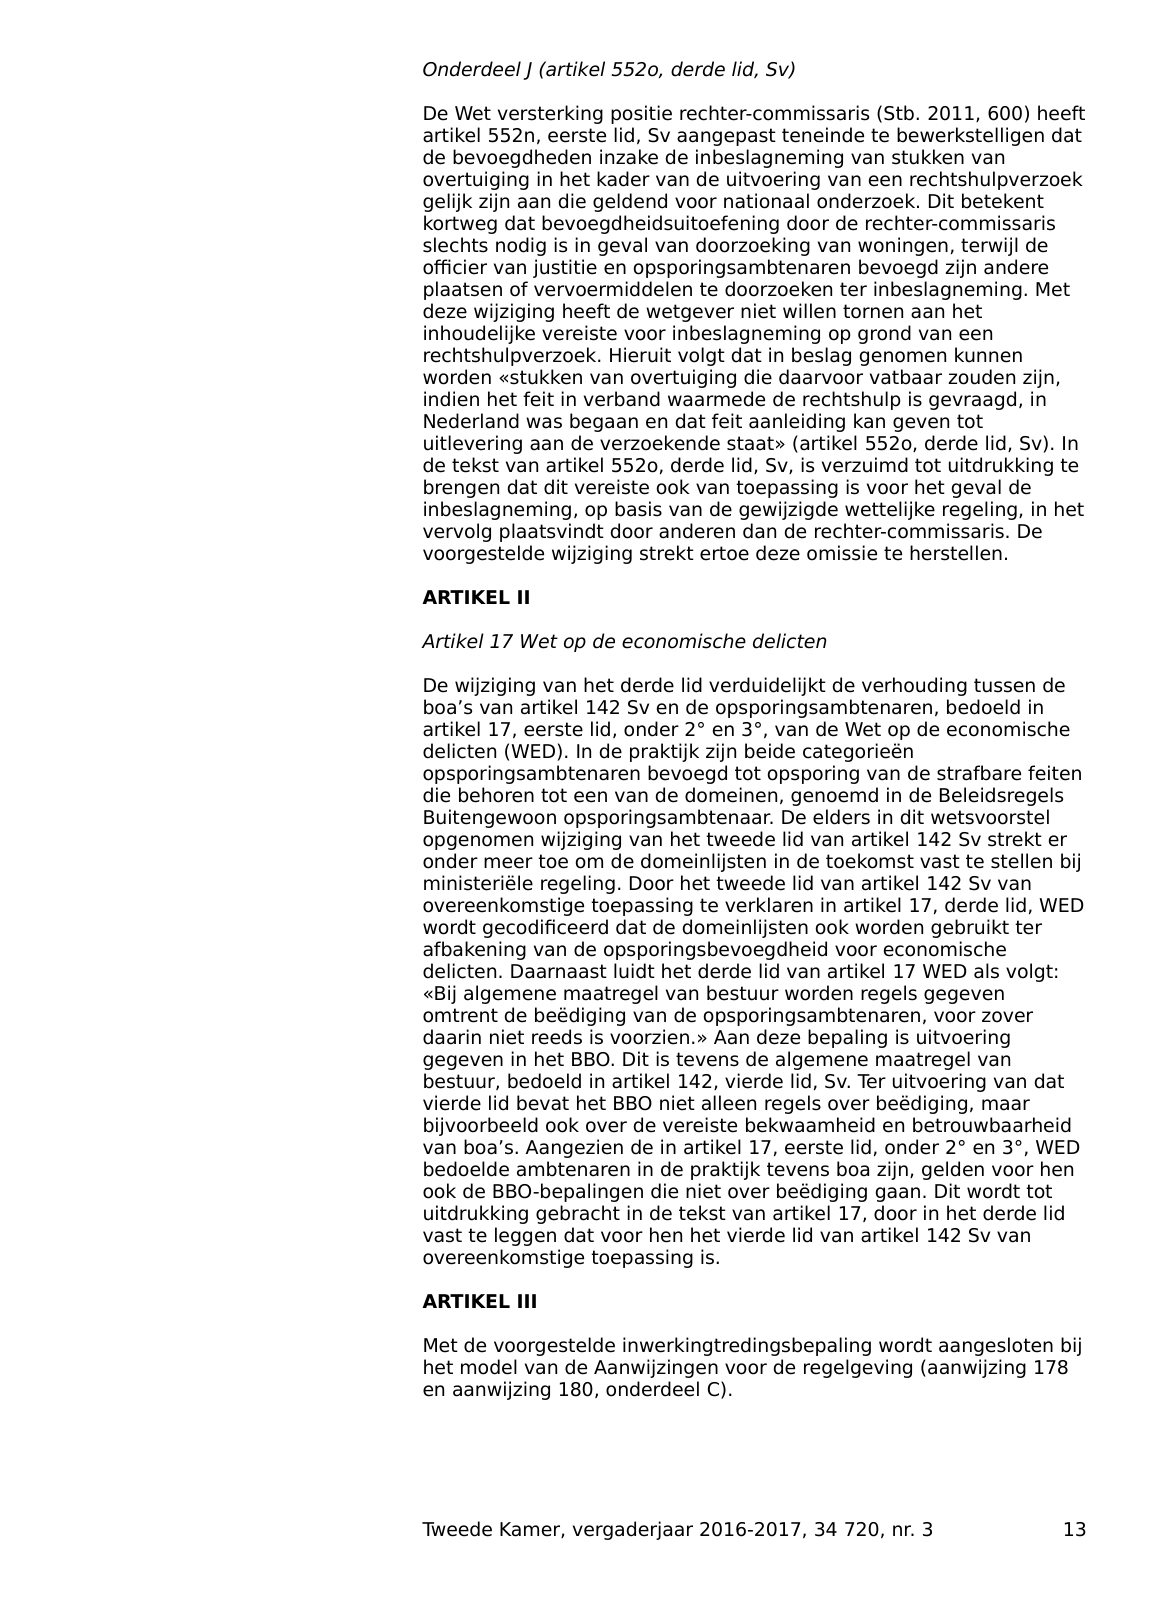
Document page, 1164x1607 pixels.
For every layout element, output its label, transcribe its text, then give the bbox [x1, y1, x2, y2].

subtitle Onderdeel J (artikel 552o, derde lid, Sv) [422, 59, 1087, 81]
subtitle Artikel 17 Wet op de economische delicten [422, 631, 1087, 653]
text De wijziging van het derde lid verduidelijkt de verhouding tussen de boa’s van artikel 142 Sv en de opsporingsambtenaren, bedoeld in artikel 17, eerste lid, onder 2° en 3°, van de Wet op de economische delicten (WED). In de praktijk zijn beide categorieën opsporingsambtenaren bevoegd tot opsporing van de strafbare feiten die behoren tot een van de domeinen, genoemd in de Beleidsregels Buitengewoon opsporingsambtenaar. De elders in dit wetsvoorstel opgenomen wijziging van het tweede lid van artikel 142 Sv strekt er onder meer toe om de domeinlijsten in de toekomst vast te stellen bij ministeriële regeling. Door het tweede lid van artikel 142 Sv van overeenkomstige toepassing te verklaren in artikel 17, derde lid, WED wordt gecodificeerd dat de domeinlijsten ook worden gebruikt ter afbakening van de opsporingsbevoegdheid voor economische delicten. Daarnaast luidt het derde lid van artikel 17 WED als volgt: «Bij algemene maatregel van bestuur worden regels gegeven omtrent de beëdiging van de opsporingsambtenaren, voor zover daarin niet reeds is voorzien.» Aan deze bepaling is uitvoering gegeven in het BBO. Dit is tevens de algemene maatregel van bestuur, bedoeld in artikel 142, vierde lid, Sv. Ter uitvoering van dat vierde lid bevat het BBO niet alleen regels over beëdiging, maar bijvoorbeeld ook over de vereiste bekwaamheid en betrouwbaarheid van boa’s. Aangezien de in artikel 17, eerste lid, onder 2° en 3°, WED bedoelde ambtenaren in de praktijk tevens boa zijn, gelden voor hen ook de BBO-bepalingen die niet over beëdiging gaan. Dit wordt tot uitdrukking gebracht in de tekst van artikel 17, door in het derde lid vast te leggen dat voor hen het vierde lid van artikel 142 Sv van overeenkomstige toepassing is. [422, 675, 1087, 1269]
text De Wet versterking positie rechter-commissaris (Stb. 2011, 600) heeft artikel 552n, eerste lid, Sv aangepast teneinde te bewerkstelligen dat de bevoegdheden inzake de inbeslagneming van stukken van overtuiging in het kader van de uitvoering van een rechtshulpverzoek gelijk zijn aan die geldend voor nationaal onderzoek. Dit betekent kortweg dat bevoegdheidsuitoefening door de rechter-commissaris slechts nodig is in geval van doorzoeking van woningen, terwijl de officier van justitie en opsporingsambtenaren bevoegd zijn andere plaatsen of vervoermiddelen te doorzoeken ter inbeslagneming. Met deze wijziging heeft de wetgever niet willen tornen aan het inhoudelijke vereiste voor inbeslagneming op grond van een rechtshulpverzoek. Hieruit volgt dat in beslag genomen kunnen worden «stukken van overtuiging die daarvoor vatbaar zouden zijn, indien het feit in verband waarmede de rechtshulp is gevraagd, in Nederland was begaan en dat feit aanleiding kan geven tot uitlevering aan de verzoekende staat» (artikel 552o, derde lid, Sv). In de tekst van artikel 552o, derde lid, Sv, is verzuimd tot uitdrukking te brengen dat dit vereiste ook van toepassing is voor het geval de inbeslagneming, op basis van de gewijzigde wettelijke regeling, in het vervolg plaatsvindt door anderen dan de rechter-commissaris. De voorgestelde wijziging strekt ertoe deze omissie te herstellen. [422, 103, 1087, 565]
subtitle ARTIKEL III [422, 1291, 1087, 1313]
text Met de voorgestelde inwerkingtredingsbepaling wordt aangesloten bij het model van de Aanwijzingen voor de regelgeving (aanwijzing 178 en aanwijzing 180, onderdeel C). [422, 1335, 1087, 1401]
subtitle ARTIKEL II [422, 587, 1087, 609]
